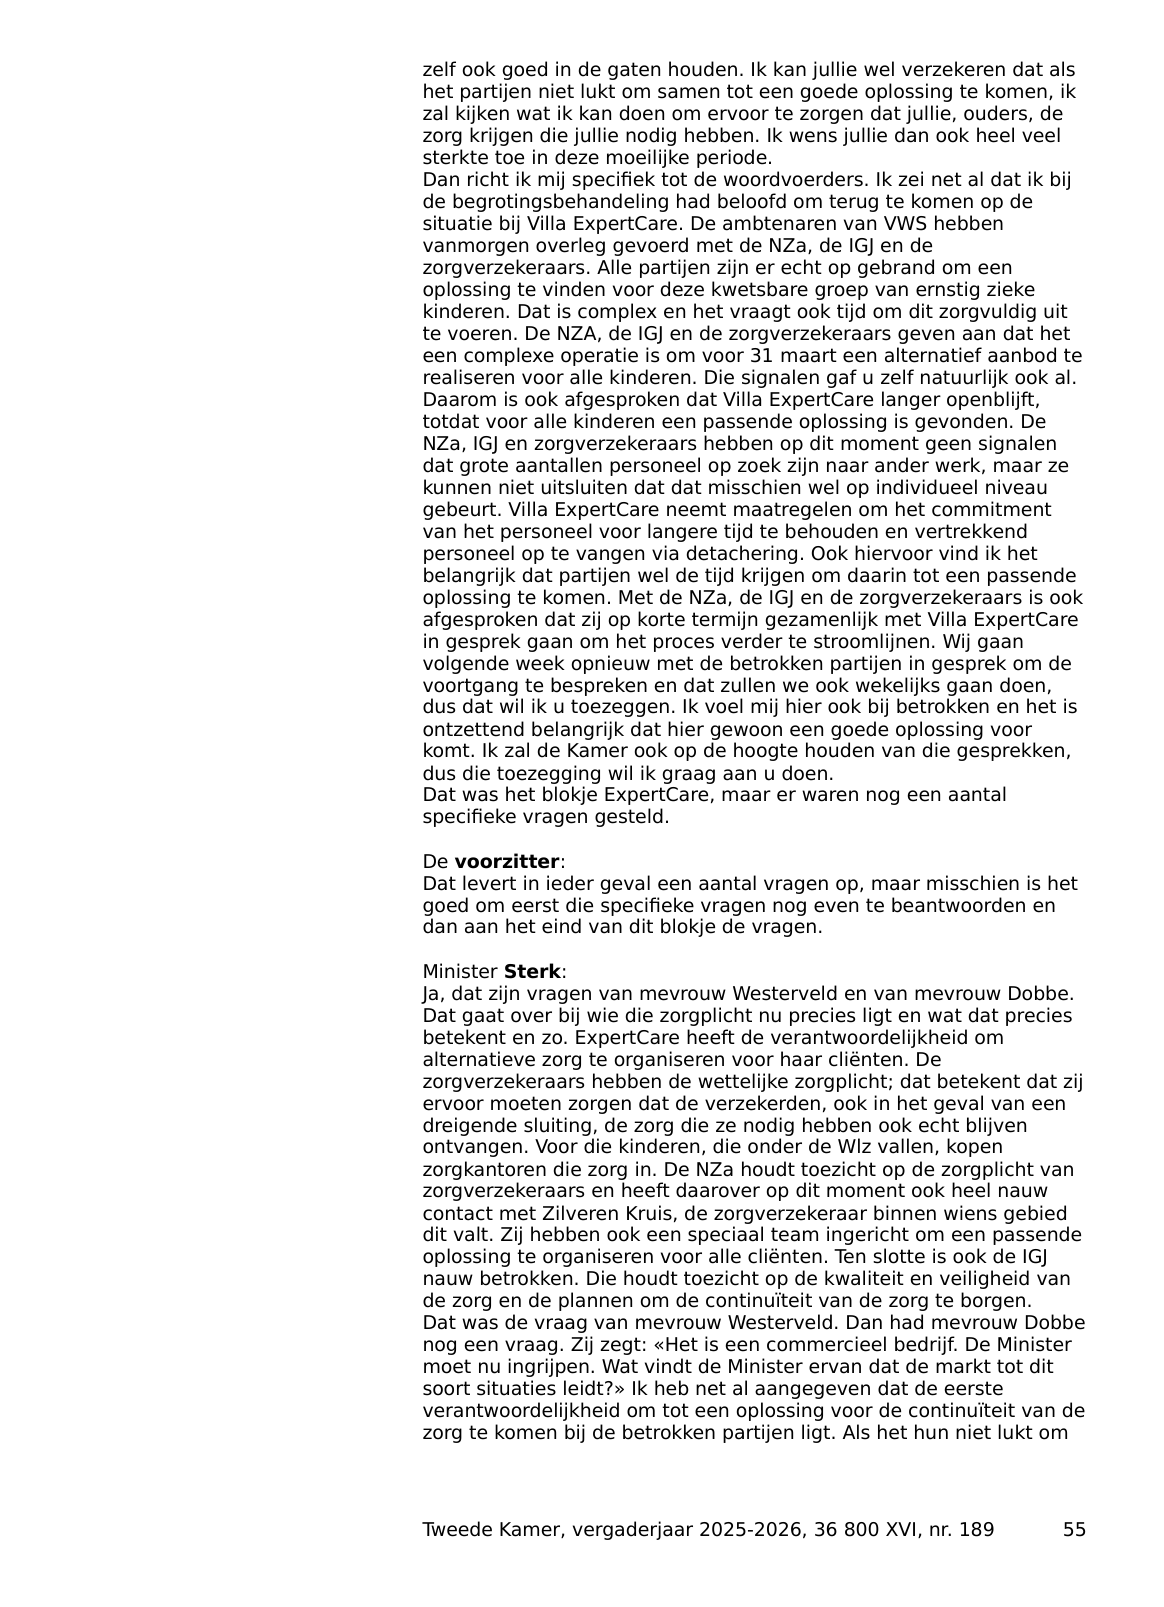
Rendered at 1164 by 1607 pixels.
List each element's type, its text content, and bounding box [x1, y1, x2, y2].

text Dat levert in ieder geval een aantal vragen op, maar misschien is het goed om eerst die specifieke vragen nog even te beantwoorden en dan aan het eind van dit blokje de vragen. [422, 872, 1087, 938]
text Dat was de vraag van mevrouw Westerveld. Dan had mevrouw Dobbe nog een vraag. Zij zegt: «Het is een commercieel bedrijf. De Minister moet nu ingrijpen. Wat vindt de Minister ervan dat de markt tot dit soort situaties leidt?» Ik heb net al aangegeven dat de eerste verantwoordelijkheid om tot een oplossing voor de continuïteit van de zorg te komen bij de betrokken partijen ligt. Als het hun niet lukt om [422, 1312, 1087, 1444]
text Dat was het blokje ExpertCare, maar er waren nog een aantal specifieke vragen gesteld. [422, 784, 1087, 828]
text Minister Sterk: [422, 961, 1087, 983]
text Ja, dat zijn vragen van mevrouw Westerveld en van mevrouw Dobbe. Dat gaat over bij wie die zorgplicht nu precies ligt en wat dat precies betekent en zo. ExpertCare heeft de verantwoordelijkheid om alternatieve zorg te organiseren voor haar cliënten. De zorgverzekeraars hebben de wettelijke zorgplicht; dat betekent dat zij ervoor moeten zorgen dat de verzekerden, ook in het geval van een dreigende sluiting, de zorg die ze nodig hebben ook echt blijven ontvangen. Voor die kinderen, die onder de Wlz vallen, kopen zorgkantoren die zorg in. De NZa houdt toezicht op de zorgplicht van zorgverzekeraars en heeft daarover op dit moment ook heel nauw contact met Zilveren Kruis, de zorgverzekeraar binnen wiens gebied dit valt. Zij hebben ook een speciaal team ingericht om een passende oplossing te organiseren voor alle cliënten. Ten slotte is ook de IGJ nauw betrokken. Die houdt toezicht op de kwaliteit en veiligheid van de zorg en de plannen om de continuïteit van de zorg te borgen. [422, 983, 1087, 1312]
text De voorzitter: [422, 851, 1087, 872]
text Dan richt ik mij specifiek tot de woordvoerders. Ik zei net al dat ik bij de begrotingsbehandeling had beloofd om terug te komen op de situatie bij Villa ExpertCare. De ambtenaren van VWS hebben vanmorgen overleg gevoerd met de NZa, de IGJ en de zorgverzekeraars. Alle partijen zijn er echt op gebrand om een oplossing te vinden voor deze kwetsbare groep van ernstig zieke kinderen. Dat is complex en het vraagt ook tijd om dit zorgvuldig uit te voeren. De NZA, de IGJ en de zorgverzekeraars geven aan dat het een complexe operatie is om voor 31 maart een alternatief aanbod te realiseren voor alle kinderen. Die signalen gaf u zelf natuurlijk ook al. Daarom is ook afgesproken dat Villa ExpertCare langer openblijft, totdat voor alle kinderen een passende oplossing is gevonden. De NZa, IGJ en zorgverzekeraars hebben op dit moment geen signalen dat grote aantallen personeel op zoek zijn naar ander werk, maar ze kunnen niet uitsluiten dat dat misschien wel op individueel niveau gebeurt. Villa ExpertCare neemt maatregelen om het commitment van het personeel voor langere tijd te behouden en vertrekkend personeel op te vangen via detachering. Ook hiervoor vind ik het belangrijk dat partijen wel de tijd krijgen om daarin tot een passende oplossing te komen. Met de NZa, de IGJ en de zorgverzekeraars is ook afgesproken dat zij op korte termijn gezamenlijk met Villa ExpertCare in gesprek gaan om het proces verder te stroomlijnen. Wij gaan volgende week opnieuw met de betrokken partijen in gesprek om de voortgang te bespreken en dat zullen we ook wekelijks gaan doen, dus dat wil ik u toezeggen. Ik voel mij hier ook bij betrokken en het is ontzettend belangrijk dat hier gewoon een goede oplossing voor komt. Ik zal de Kamer ook op de hoogte houden van die gesprekken, dus die toezegging wil ik graag aan u doen. [422, 169, 1087, 784]
text zelf ook goed in de gaten houden. Ik kan jullie wel verzekeren dat als het partijen niet lukt om samen tot een goede oplossing te komen, ik zal kijken wat ik kan doen om ervoor te zorgen dat jullie, ouders, de zorg krijgen die jullie nodig hebben. Ik wens jullie dan ook heel veel sterkte toe in deze moeilijke periode. [422, 59, 1087, 169]
